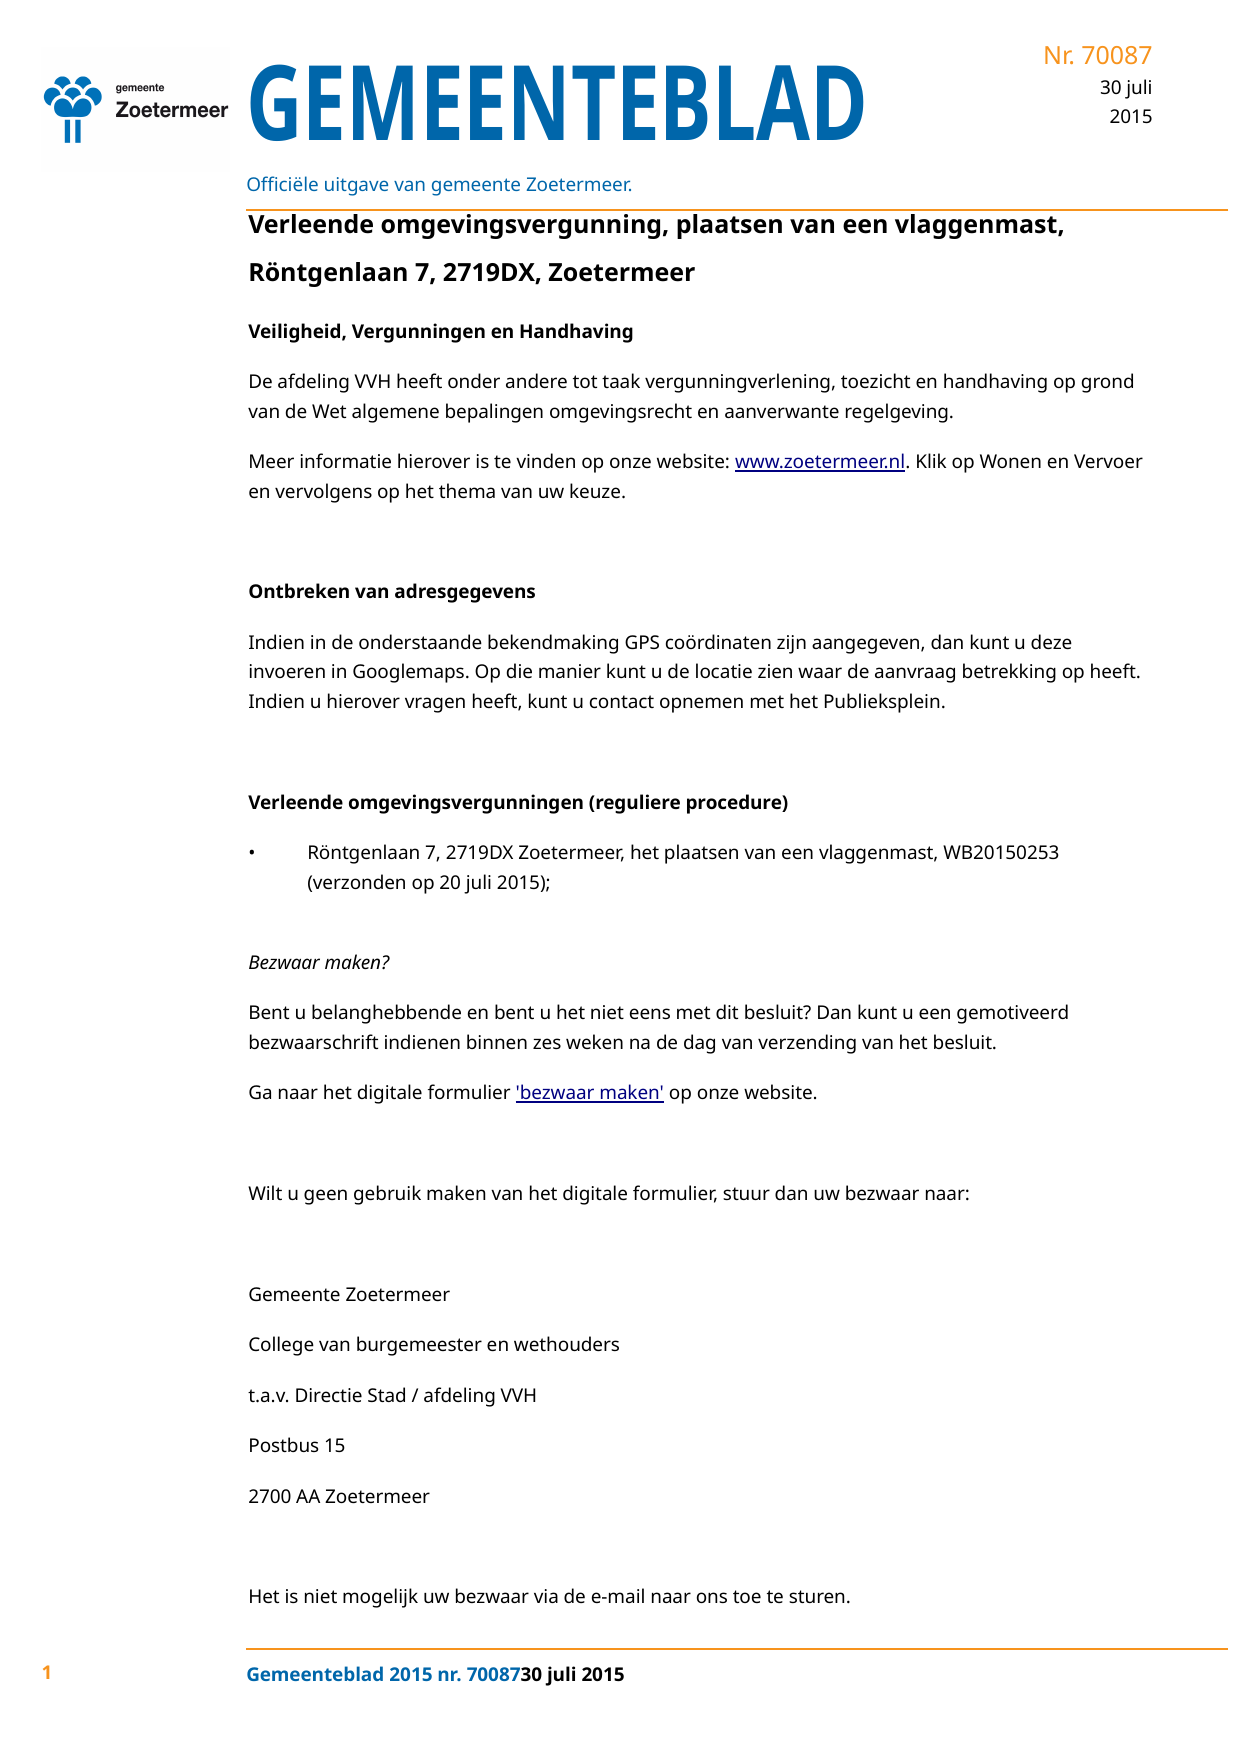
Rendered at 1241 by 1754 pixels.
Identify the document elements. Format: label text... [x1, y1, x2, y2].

text Bent u belanghebbende en bent u het niet eens met dit besluit? Dan kunt u een gemotiveerd bezwaarschrift indienen binnen zes weken na de dag van verzending van het besluit. [248, 999, 1152, 1055]
list Röntgenlaan 7, 2719DX Zoetermeer, het plaatsen van een vlaggenmast, WB20150253 (verzonden op 20 juli 2015); [248, 839, 1152, 895]
text Veiligheid, Vergunningen en Handhaving [248, 318, 1152, 344]
text De afdeling VVH heeft onder andere tot taak vergunningverlening, toezicht en handhaving op grond van de Wet algemene bepalingen omgevingsrecht en aanverwante regelgeving. [248, 368, 1152, 424]
text 2700 AA Zoetermeer [248, 1483, 1152, 1509]
text Postbus 15 [248, 1432, 1152, 1458]
text College van burgemeester en wethouders [248, 1332, 1152, 1357]
text Wilt u geen gebruik maken van het digitale formulier, stuur dan uw bezwaar naar: [248, 1180, 1152, 1206]
text t.a.v. Directie Stad / afdeling VVH [248, 1382, 1152, 1408]
text Gemeente Zoetermeer [248, 1281, 1152, 1307]
text Verleende omgevingsvergunning, plaatsen van een vlaggenmast, Röntgenlaan 7, 2719DX, Zoetermeer [248, 211, 1152, 288]
text Meer informatie hierover is te vinden op onze website: www.zoetermeer.nl. Klik op Wonen en Vervoer en vervolgens op het thema van uw keuze. [248, 448, 1152, 504]
text Het is niet mogelijk uw bezwaar via de e-mail naar ons toe te sturen. [248, 1584, 1152, 1609]
text Indien in de onderstaande bekendmaking GPS coördinaten zijn aangegeven, dan kunt u deze invoeren in Googlemaps. Op die manier kunt u de locatie zien waar de aanvraag betrekking op heeft. Indien u hierover vragen heeft, kunt u contact opnemen met het Publieksplein. [248, 629, 1152, 714]
text Bezwaar maken? [248, 949, 1152, 975]
text Ga naar het digitale formulier 'bezwaar maken' op onze website. [248, 1079, 1152, 1105]
text Verleende omgevingsvergunningen (reguliere procedure) [248, 789, 1152, 815]
picture [41, 47, 231, 172]
text Ontbreken van adresgegevens [248, 579, 1152, 604]
